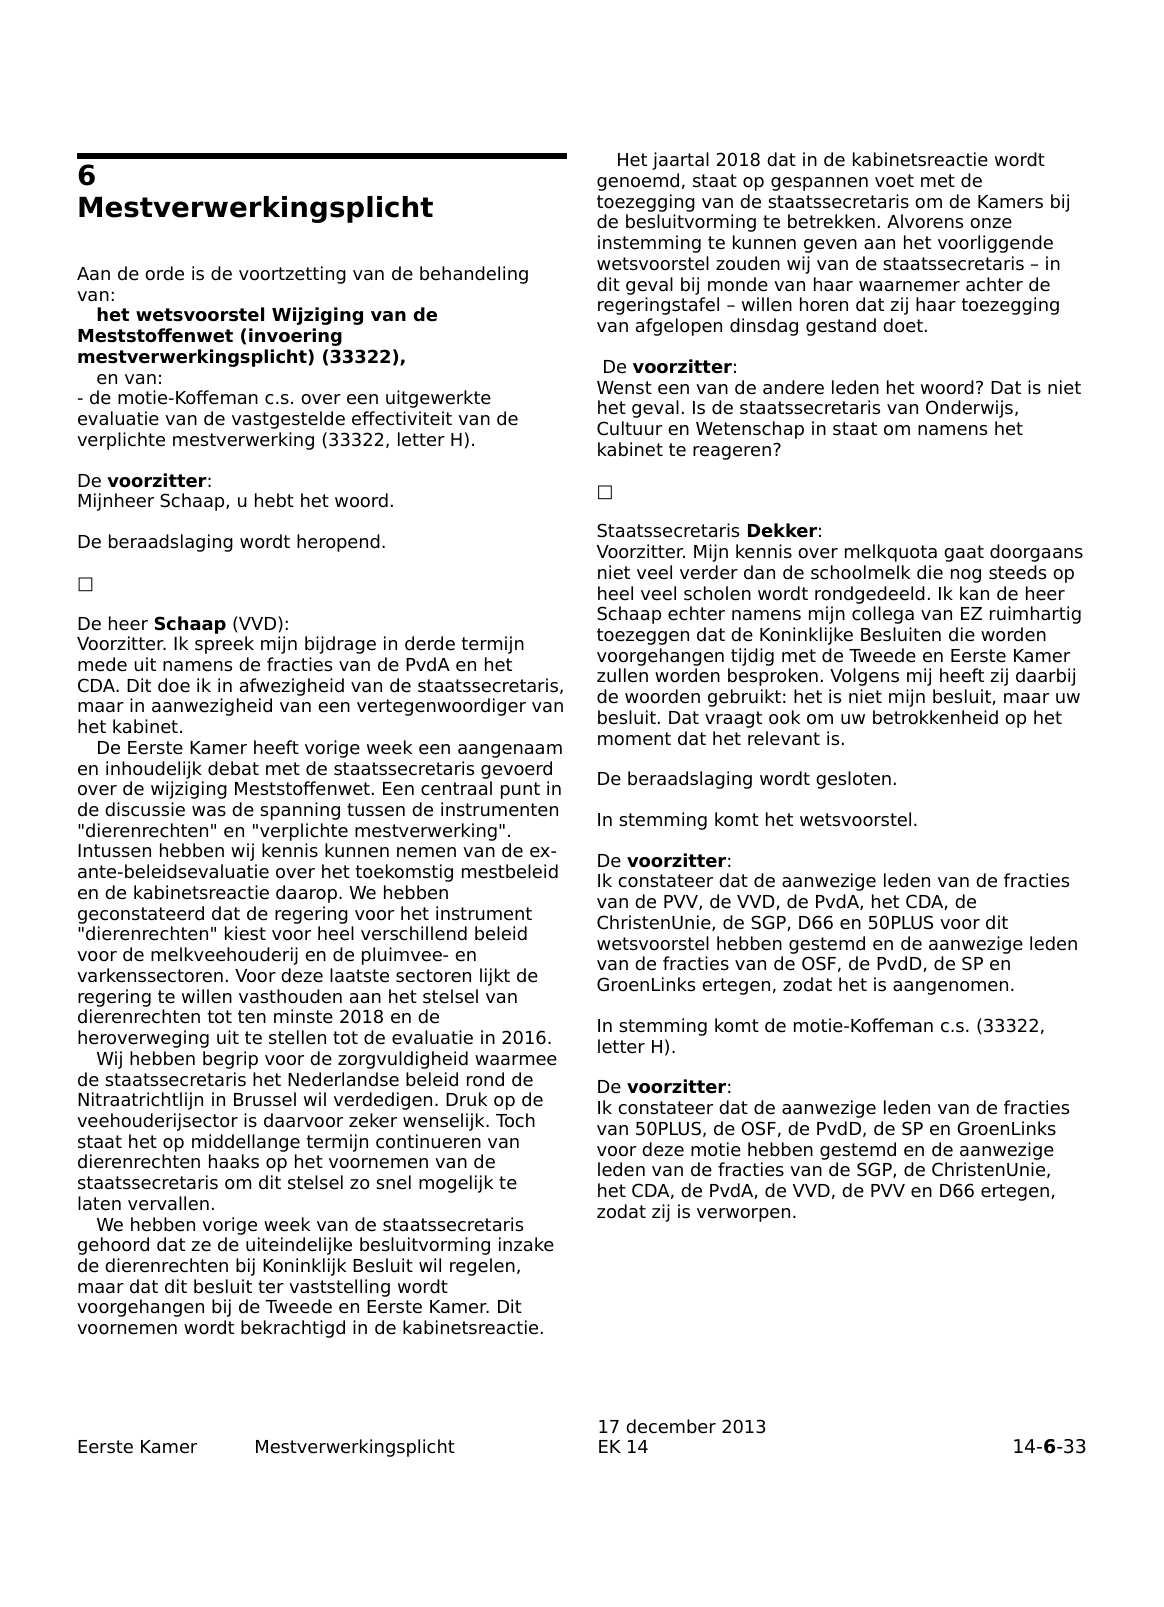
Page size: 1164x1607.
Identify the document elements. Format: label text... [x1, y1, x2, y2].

text Voorzitter. Ik spreek mijn bijdrage in derde termijn mede uit namens de fracties van de PvdA en het CDA. Dit doe ik in afwezigheid van de staatssecretaris, maar in aanwezigheid van een vertegenwoordiger van het kabinet. [77, 634, 567, 738]
text en van: [77, 367, 567, 388]
text De beraadslaging wordt heropend. [77, 532, 567, 553]
text Voorzitter. Mijn kennis over melkquota gaat doorgaans niet veel verder dan de schoolmelk die nog steeds op heel veel scholen wordt rondgedeeld. Ik kan de heer Schaap echter namens mijn collega van EZ ruimhartig toezeggen dat de Koninklijke Besluiten die worden voorgehangen tijdig met de Tweede en Eerste Kamer zullen worden besproken. Volgens mij heeft zij daarbij de woorden gebruikt: het is niet mijn besluit, maar uw besluit. Dat vraagt ook om uw betrokkenheid op het moment dat het relevant is. [596, 542, 1087, 749]
text Het jaartal 2018 dat in de kabinetsreactie wordt genoemd, staat op gespannen voet met de toezegging van de staatssecretaris om de Kamers bij de besluitvorming te betrekken. Alvorens onze instemming te kunnen geven aan het voorliggende wetsvoorstel zouden wij van de staatssecretaris – in dit geval bij monde van haar waarnemer achter de regeringstafel – willen horen dat zij haar toezegging van afgelopen dinsdag gestand doet. [596, 150, 1087, 337]
text Aan de orde is de voortzetting van de behandeling van: [77, 264, 567, 305]
text □ [77, 573, 567, 593]
text De Eerste Kamer heeft vorige week een aangenaam en inhoudelijk debat met de staatssecretaris gevoerd over de wijziging Meststoffenwet. Een centraal punt in de discussie was de spanning tussen de instrumenten "dierenrechten" en "verplichte mestverwerking". Intussen hebben wij kennis kunnen nemen van de ex-ante-beleidsevaluatie over het toekomstig mestbeleid en de kabinetsreactie daarop. We hebben geconstateerd dat de regering voor het instrument "dierenrechten" kiest voor heel verschillend beleid voor de melkveehouderij en de pluimvee- en varkenssectoren. Voor deze laatste sectoren lijkt de regering te willen vasthouden aan het stelsel van dierenrechten tot ten minste 2018 en de heroverweging uit te stellen tot de evaluatie in 2016. [77, 738, 567, 1049]
title 6 Mestverwerkingsplicht [77, 159, 567, 224]
text Wenst een van de andere leden het woord? Dat is niet het geval. Is de staatssecretaris van Onderwijs, Cultuur en Wetenschap in staat om namens het kabinet te reageren? [596, 377, 1087, 460]
text Ik constateer dat de aanwezige leden van de fracties van de PVV, de VVD, de PvdA, het CDA, de ChristenUnie, de SGP, D66 en 50PLUS voor dit wetsvoorstel hebben gestemd en de aanwezige leden van de fracties van de OSF, de PvdD, de SP en GroenLinks ertegen, zodat het is aangenomen. [596, 871, 1087, 996]
text □ [596, 480, 1087, 501]
text De beraadslaging wordt gesloten. [596, 769, 1087, 790]
text De voorzitter: [596, 1077, 1087, 1098]
text De voorzitter: [596, 851, 1087, 871]
text Staatssecretaris Dekker: [596, 521, 1087, 542]
text Wij hebben begrip voor de zorgvuldigheid waarmee de staatssecretaris het Nederlandse beleid rond de Nitraatrichtlijn in Brussel wil verdedigen. Druk op de veehouderijsector is daarvoor zeker wenselijk. Toch staat het op middellange termijn continueren van dierenrechten haaks op het voornemen van de staatssecretaris om dit stelsel zo snel mogelijk te laten vervallen. [77, 1049, 567, 1214]
text In stemming komt het wetsvoorstel. [596, 810, 1087, 831]
text De voorzitter: [77, 470, 567, 491]
text Ik constateer dat de aanwezige leden van de fracties van 50PLUS, de OSF, de PvdD, de SP en GroenLinks voor deze motie hebben gestemd en de aanwezige leden van de fracties van de SGP, de ChristenUnie, het CDA, de PvdA, de VVD, de PVV en D66 ertegen, zodat zij is verworpen. [596, 1098, 1087, 1222]
text De heer Schaap (VVD): [77, 613, 567, 634]
text We hebben vorige week van de staatssecretaris gehoord dat ze de uiteindelijke besluitvorming inzake de dierenrechten bij Koninklijk Besluit wil regelen, maar dat dit besluit ter vaststelling wordt voorgehangen bij de Tweede en Eerste Kamer. Dit voornemen wordt bekrachtigd in de kabinetsreactie. [77, 1214, 567, 1339]
text het wetsvoorstel Wijziging van de Meststoffenwet (invoering mestverwerkingsplicht) (33322), [77, 305, 567, 367]
text Mijnheer Schaap, u hebt het woord. [77, 491, 567, 512]
text De voorzitter: [596, 357, 1087, 377]
text In stemming komt de motie-Koffeman c.s. (33322, letter H). [596, 1016, 1087, 1057]
text - de motie-Koffeman c.s. over een uitgewerkte evaluatie van de vastgestelde effectiviteit van de verplichte mestverwerking (33322, letter H). [77, 388, 567, 450]
